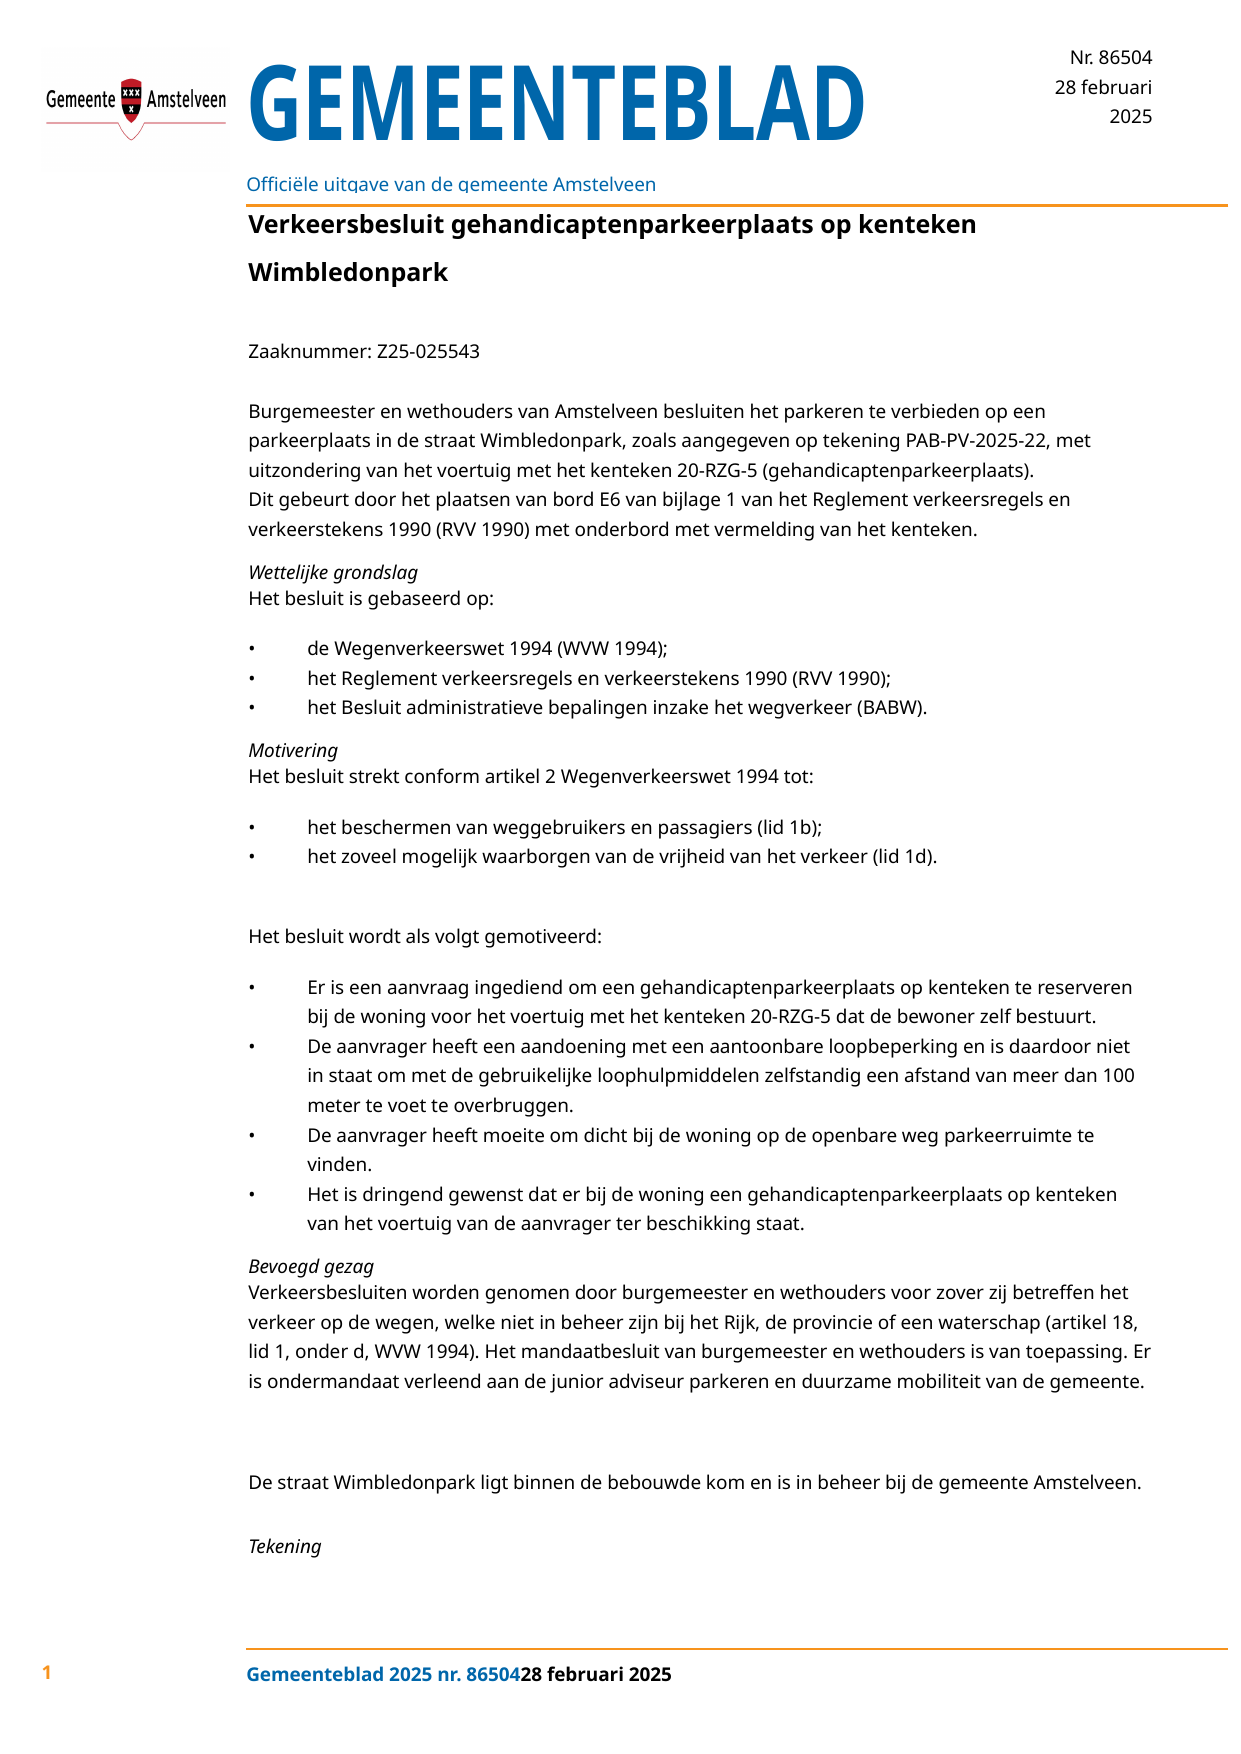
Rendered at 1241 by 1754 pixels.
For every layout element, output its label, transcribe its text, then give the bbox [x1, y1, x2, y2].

text Verkeersbesluit gehandicaptenparkeerplaats op kenteken Wimbledonpark [248, 207, 1152, 288]
picture [41, 47, 231, 172]
text Tekening [248, 1533, 1152, 1559]
list Er is een aanvraag ingediend om een gehandicaptenparkeerplaats op kenteken te reserveren bij de woning voor het voertuig met het kenteken 20-RZG-5 dat de bewoner zelf bestuurt. [248, 974, 1152, 1029]
list het beschermen van weggebruikers en passagiers (lid 1b); [248, 814, 1152, 839]
list De aanvrager heeft moeite om dicht bij de woning op de openbare weg parkeerruimte te vinden. [248, 1122, 1152, 1177]
text Burgemeester en wethouders van Amstelveen besluiten het parkeren te verbieden op een parkeerplaats in de straat Wimbledonpark, zoals aangegeven op tekening PAB-PV-2025-22, met uitzondering van het voertuig met het kenteken 20-RZG-5 (gehandicaptenparkeerplaats). [248, 398, 1152, 483]
text Zaaknummer: Z25-025543 [248, 339, 1152, 364]
list het Besluit administratieve bepalingen inzake het wegverkeer (BABW). [248, 694, 1152, 720]
text Bevoegd gezag [248, 1254, 1152, 1279]
text Verkeersbesluiten worden genomen door burgemeester en wethouders voor zover zij betreffen het verkeer op de wegen, welke niet in beheer zijn bij het Rijk, de provincie of een waterschap (artikel 18, lid 1, onder d, WVW 1994). Het mandaatbesluit van burgemeester en wethouders is van toepassing. Er is ondermandaat verleend aan de junior adviseur parkeren en duurzame mobiliteit van de gemeente. [248, 1279, 1152, 1394]
list de Wegenverkeerswet 1994 (WVW 1994); [248, 635, 1152, 661]
list De aanvrager heeft een aandoening met een aantoonbare loopbeperking en is daardoor niet in staat om met de gebruikelijke loophulpmiddelen zelfstandig een afstand van meer dan 100 meter te voet te overbruggen. [248, 1033, 1152, 1118]
list het Reglement verkeersregels en verkeerstekens 1990 (RVV 1990); [248, 665, 1152, 691]
text Het besluit wordt als volgt gemotiveerd: [248, 923, 1152, 949]
text Het besluit strekt conform artikel 2 Wegenverkeerswet 1994 tot: [248, 763, 1152, 789]
list Het is dringend gewenst dat er bij de woning een gehandicaptenparkeerplaats op kenteken van het voertuig van de aanvrager ter beschikking staat. [248, 1181, 1152, 1236]
text Het besluit is gebaseerd op: [248, 585, 1152, 611]
text Dit gebeurt door het plaatsen van bord E6 van bijlage 1 van het Reglement verkeersregels en verkeerstekens 1990 (RVV 1990) met onderbord met vermelding van het kenteken. [248, 487, 1152, 542]
text Wettelijke grondslag [248, 559, 1152, 585]
text De straat Wimbledonpark ligt binnen de bebouwde kom en is in beheer bij de gemeente Amstelveen. [248, 1469, 1152, 1495]
list het zoveel mogelijk waarborgen van de vrijheid van het verkeer (lid 1d). [248, 843, 1152, 869]
text Motivering [248, 738, 1152, 763]
